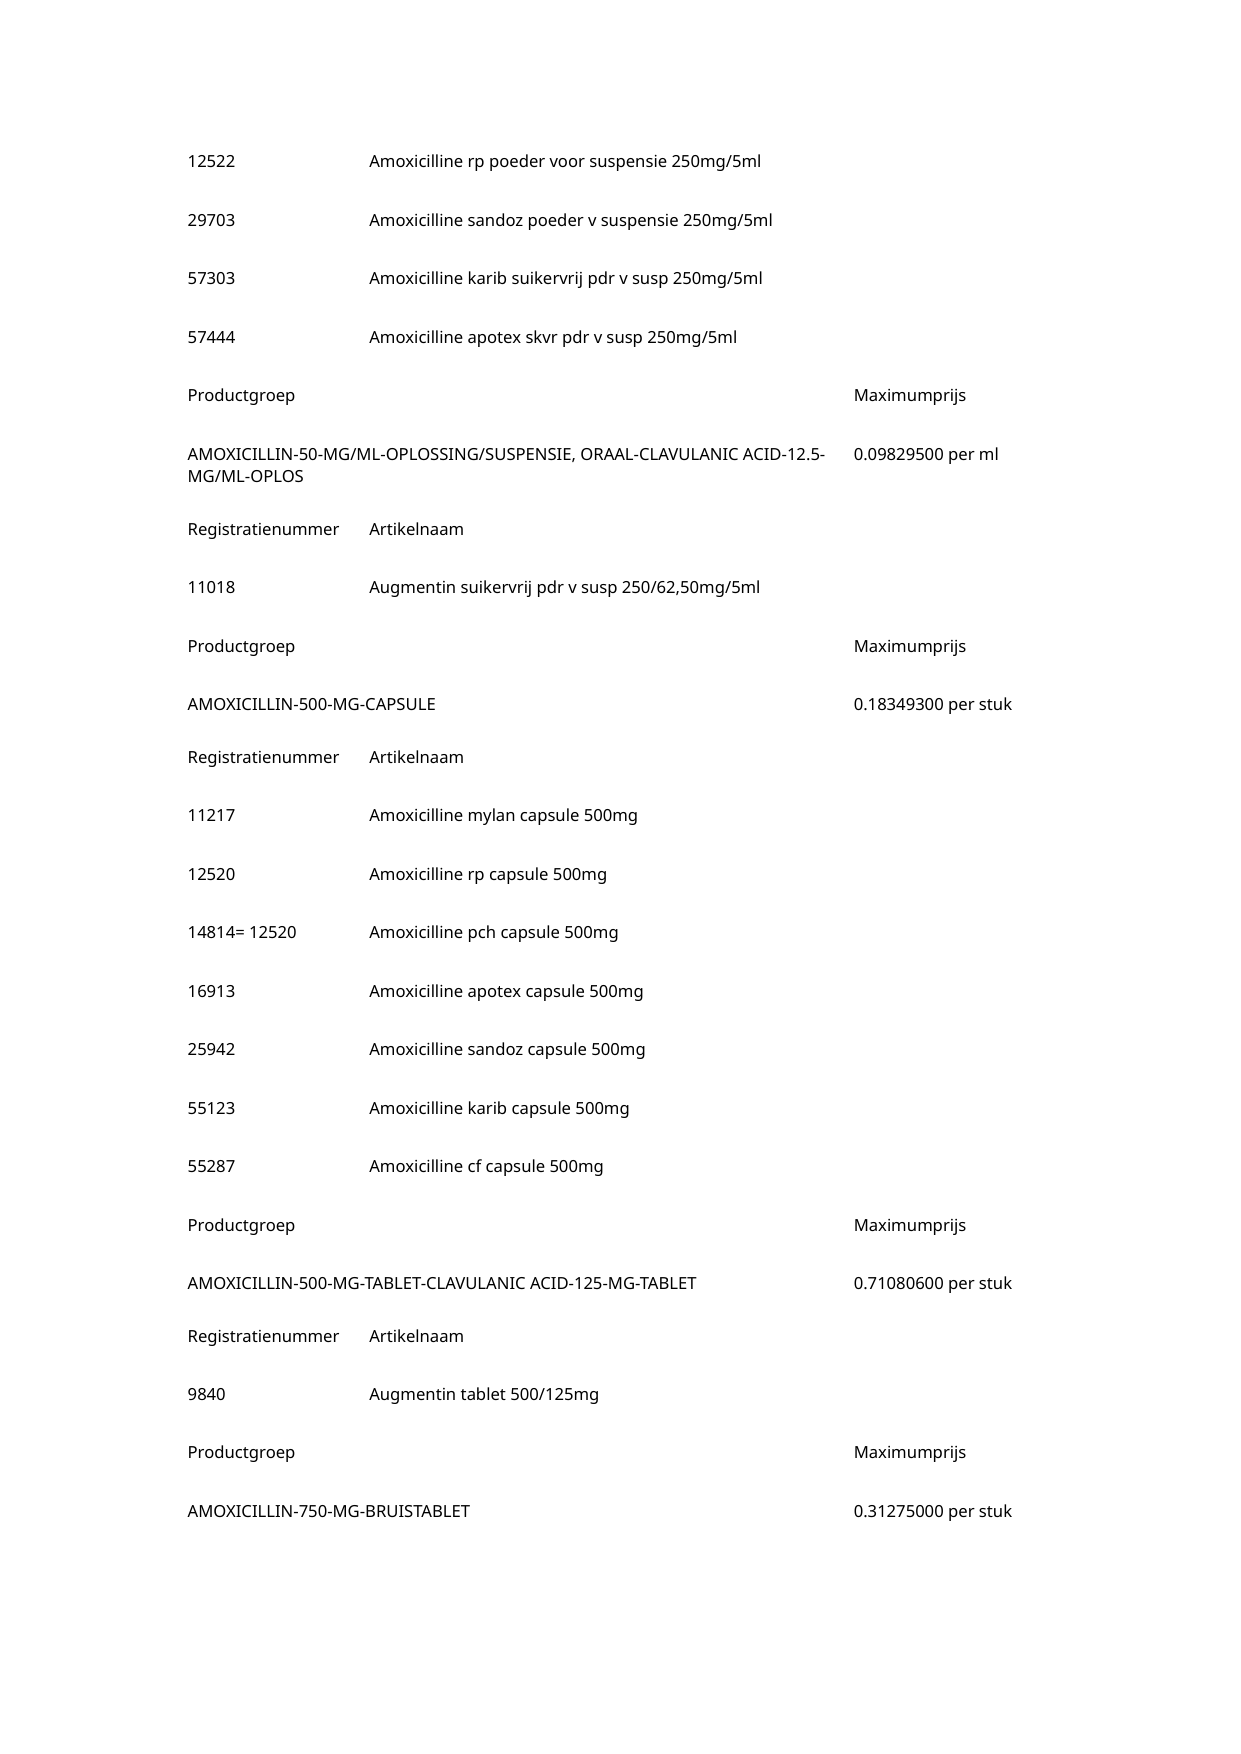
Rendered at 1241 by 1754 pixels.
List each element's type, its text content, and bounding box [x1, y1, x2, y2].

table_cell Maximumprijs [854, 1441, 1053, 1499]
table_cell Amoxicilline karib capsule 500mg [369, 1096, 853, 1155]
table_cell [369, 1213, 853, 1272]
table_cell Artikelnaam [369, 1324, 853, 1383]
table_cell Amoxicilline sandoz capsule 500mg [369, 1038, 853, 1096]
table_cell AMOXICILLIN-500-MG-TABLET-CLAVULANIC ACID-125-MG-TABLET [188, 1272, 853, 1324]
table_cell Amoxicilline rp capsule 500mg [369, 863, 853, 921]
table_cell [854, 325, 1053, 384]
table_cell Maximumprijs [854, 635, 1053, 693]
table_cell 55287 [188, 1155, 369, 1213]
table_cell Maximumprijs [854, 1213, 1053, 1272]
table_cell Amoxicilline sandoz poeder v suspensie 250mg/5ml [369, 209, 853, 267]
table_cell Amoxicilline cf capsule 500mg [369, 1155, 853, 1213]
table_cell 0.18349300 per stuk [854, 693, 1053, 746]
table_cell [854, 209, 1053, 267]
table_cell 29703 [188, 209, 369, 267]
table_cell [854, 267, 1053, 325]
table_cell Augmentin tablet 500/125mg [369, 1383, 853, 1441]
table_cell [854, 979, 1053, 1038]
table_cell Amoxicilline karib suikervrij pdr v susp 250mg/5ml [369, 267, 853, 325]
table_cell [854, 518, 1053, 576]
table_cell Productgroep [188, 384, 369, 442]
table_cell [854, 863, 1053, 921]
table_cell 55123 [188, 1096, 369, 1155]
table_cell Amoxicilline mylan capsule 500mg [369, 804, 853, 862]
table_cell Amoxicilline rp poeder voor suspensie 250mg/5ml [369, 150, 853, 208]
table_cell Amoxicilline apotex capsule 500mg [369, 979, 853, 1038]
table_cell [854, 1038, 1053, 1096]
table_cell [369, 635, 853, 693]
table_cell 0.09829500 per ml [854, 442, 1053, 518]
table_cell 16913 [188, 979, 369, 1038]
table_cell [854, 1324, 1053, 1383]
table_cell Productgroep [188, 1213, 369, 1272]
table_cell Productgroep [188, 635, 369, 693]
table_cell 0.71080600 per stuk [854, 1272, 1053, 1324]
table_cell 0.31275000 per stuk [854, 1500, 1053, 1552]
table_cell [854, 804, 1053, 862]
table_cell 11217 [188, 804, 369, 862]
table_cell Registratienummer [188, 746, 369, 804]
table_cell 9840 [188, 1383, 369, 1441]
table_cell [854, 1096, 1053, 1155]
table_cell [369, 384, 853, 442]
table_cell Maximumprijs [854, 384, 1053, 442]
table_cell Registratienummer [188, 518, 369, 576]
table_cell 57303 [188, 267, 369, 325]
table_cell 12522 [188, 150, 369, 208]
table_cell Registratienummer [188, 1324, 369, 1383]
table_cell [369, 1441, 853, 1499]
table_cell Augmentin suikervrij pdr v susp 250/62,50mg/5ml [369, 576, 853, 634]
table_cell Amoxicilline pch capsule 500mg [369, 921, 853, 979]
table_cell 57444 [188, 325, 369, 384]
table_cell Artikelnaam [369, 746, 853, 804]
table_cell [854, 150, 1053, 208]
table_cell [854, 921, 1053, 979]
table_cell Productgroep [188, 1441, 369, 1499]
table_cell 11018 [188, 576, 369, 634]
table_cell 12520 [188, 863, 369, 921]
table_cell AMOXICILLIN-50-MG/ML-OPLOSSING/SUSPENSIE, ORAAL-CLAVULANIC ACID-12.5-MG/ML-OPLOS [188, 442, 853, 518]
table_cell [854, 1155, 1053, 1213]
table_cell AMOXICILLIN-500-MG-CAPSULE [188, 693, 853, 746]
table_cell 14814= 12520 [188, 921, 369, 979]
table_cell Artikelnaam [369, 518, 853, 576]
table_cell [854, 576, 1053, 634]
table_cell AMOXICILLIN-750-MG-BRUISTABLET [188, 1500, 853, 1552]
table_cell Amoxicilline apotex skvr pdr v susp 250mg/5ml [369, 325, 853, 384]
table_cell [854, 746, 1053, 804]
table_cell 25942 [188, 1038, 369, 1096]
table_cell [854, 1383, 1053, 1441]
